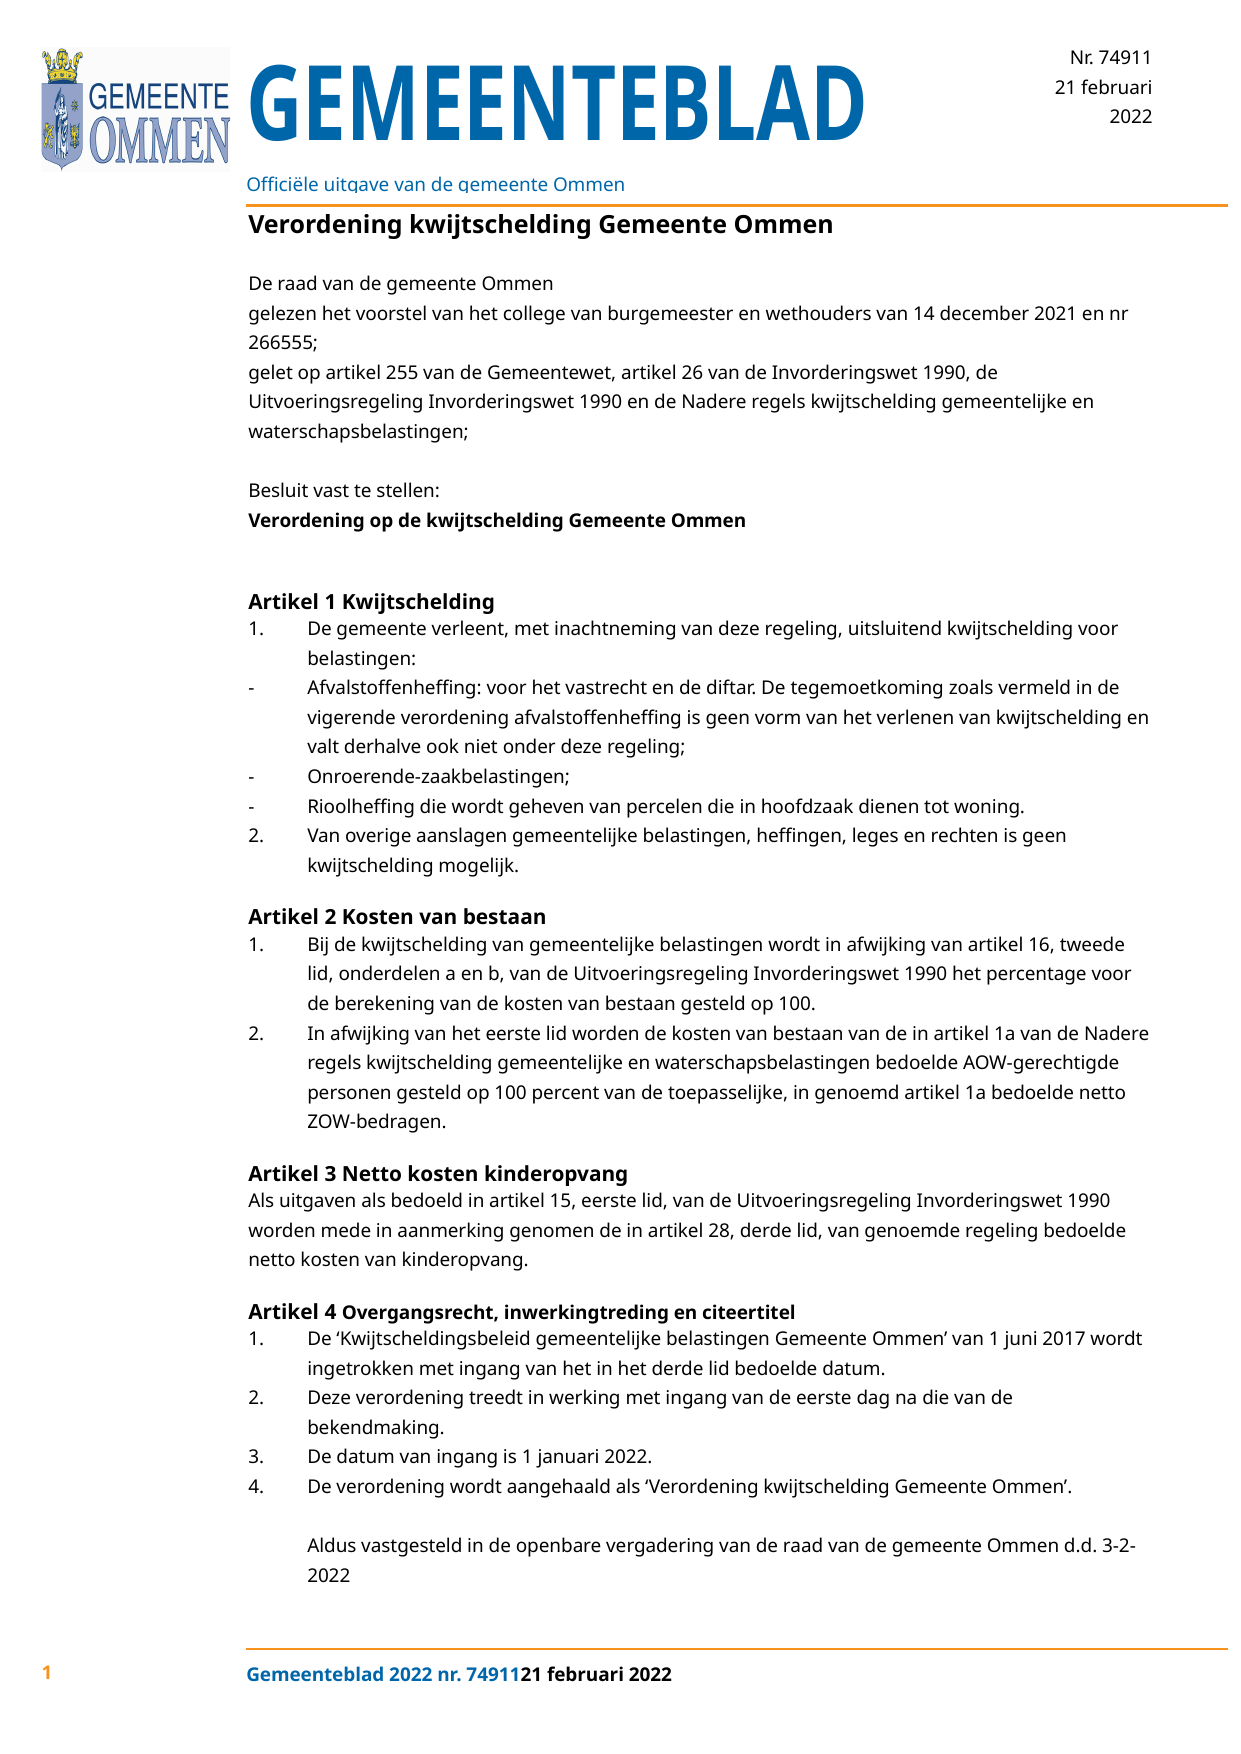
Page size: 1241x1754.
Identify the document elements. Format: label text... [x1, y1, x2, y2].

picture [41, 47, 231, 172]
list Rioolheffing die wordt geheven van percelen die in hoofdzaak dienen tot woning. [248, 793, 1152, 819]
text De raad van de gemeente Ommen [248, 270, 1152, 296]
text Artikel 4 Overgangsrecht, inwerkingtreding en citeertitel [248, 1297, 1152, 1325]
list De ‘Kwijtscheldingsbeleid gemeentelijke belastingen Gemeente Ommen’ van 1 juni 2017 wordt ingetrokken met ingang van het in het derde lid bedoelde datum. [248, 1325, 1152, 1381]
list Deze verordening treedt in werking met ingang van de eerste dag na die van de bekendmaking. [248, 1384, 1152, 1440]
text Artikel 1 Kwijtschelding [248, 587, 1152, 615]
list De gemeente verleent, met inachtneming van deze regeling, uitsluitend kwijtschelding voor belastingen: [248, 615, 1152, 671]
list Aldus vastgesteld in de openbare vergadering van de raad van de gemeente Ommen d.d. 3-2-2022 [248, 1532, 1152, 1588]
text gelet op artikel 255 van de Gemeentewet, artikel 26 van de Invorderingswet 1990, de Uitvoeringsregeling Invorderingswet 1990 en de Nadere regels kwijtschelding gemeentelijke en waterschapsbelastingen; [248, 359, 1152, 444]
list De datum van ingang is 1 januari 2022. [248, 1444, 1152, 1469]
text gelezen het voorstel van het college van burgemeester en wethouders van 14 december 2021 en nr 266555; [248, 300, 1152, 355]
text Verordening op de kwijtschelding Gemeente Ommen [248, 507, 1152, 533]
text Verordening kwijtschelding Gemeente Ommen [248, 207, 1152, 241]
list Van overige aanslagen gemeentelijke belastingen, heffingen, leges en rechten is geen kwijtschelding mogelijk. [248, 822, 1152, 878]
text Artikel 3 Netto kosten kinderopvang [248, 1159, 1152, 1187]
list In afwijking van het eerste lid worden de kosten van bestaan van de in artikel 1a van de Nadere regels kwijtschelding gemeentelijke en waterschapsbelastingen bedoelde AOW-gerechtigde personen gesteld op 100 percent van de toepasselijke, in genoemd artikel 1a bedoelde netto ZOW-bedragen. [248, 1020, 1152, 1134]
list De verordening wordt aangehaald als ‘Verordening kwijtschelding Gemeente Ommen’. [248, 1473, 1152, 1499]
text Artikel 2 Kosten van bestaan [248, 902, 1152, 931]
list Afvalstoffenheffing: voor het vastrecht en de diftar. De tegemoetkoming zoals vermeld in de vigerende verordening afvalstoffenheffing is geen vorm van het verlenen van kwijtschelding en valt derhalve ook niet onder deze regeling; [248, 674, 1152, 759]
text Besluit vast te stellen: [248, 477, 1152, 503]
text Als uitgaven als bedoeld in artikel 15, eerste lid, van de Uitvoeringsregeling Invorderingswet 1990 worden mede in aanmerking genomen de in artikel 28, derde lid, van genoemde regeling bedoelde netto kosten van kinderopvang. [248, 1187, 1152, 1272]
list Onroerende-zaakbelastingen; [248, 763, 1152, 789]
list Bij de kwijtschelding van gemeentelijke belastingen wordt in afwijking van artikel 16, tweede lid, onderdelen a en b, van de Uitvoeringsregeling Invorderingswet 1990 het percentage voor de berekening van de kosten van bestaan gesteld op 100. [248, 931, 1152, 1016]
